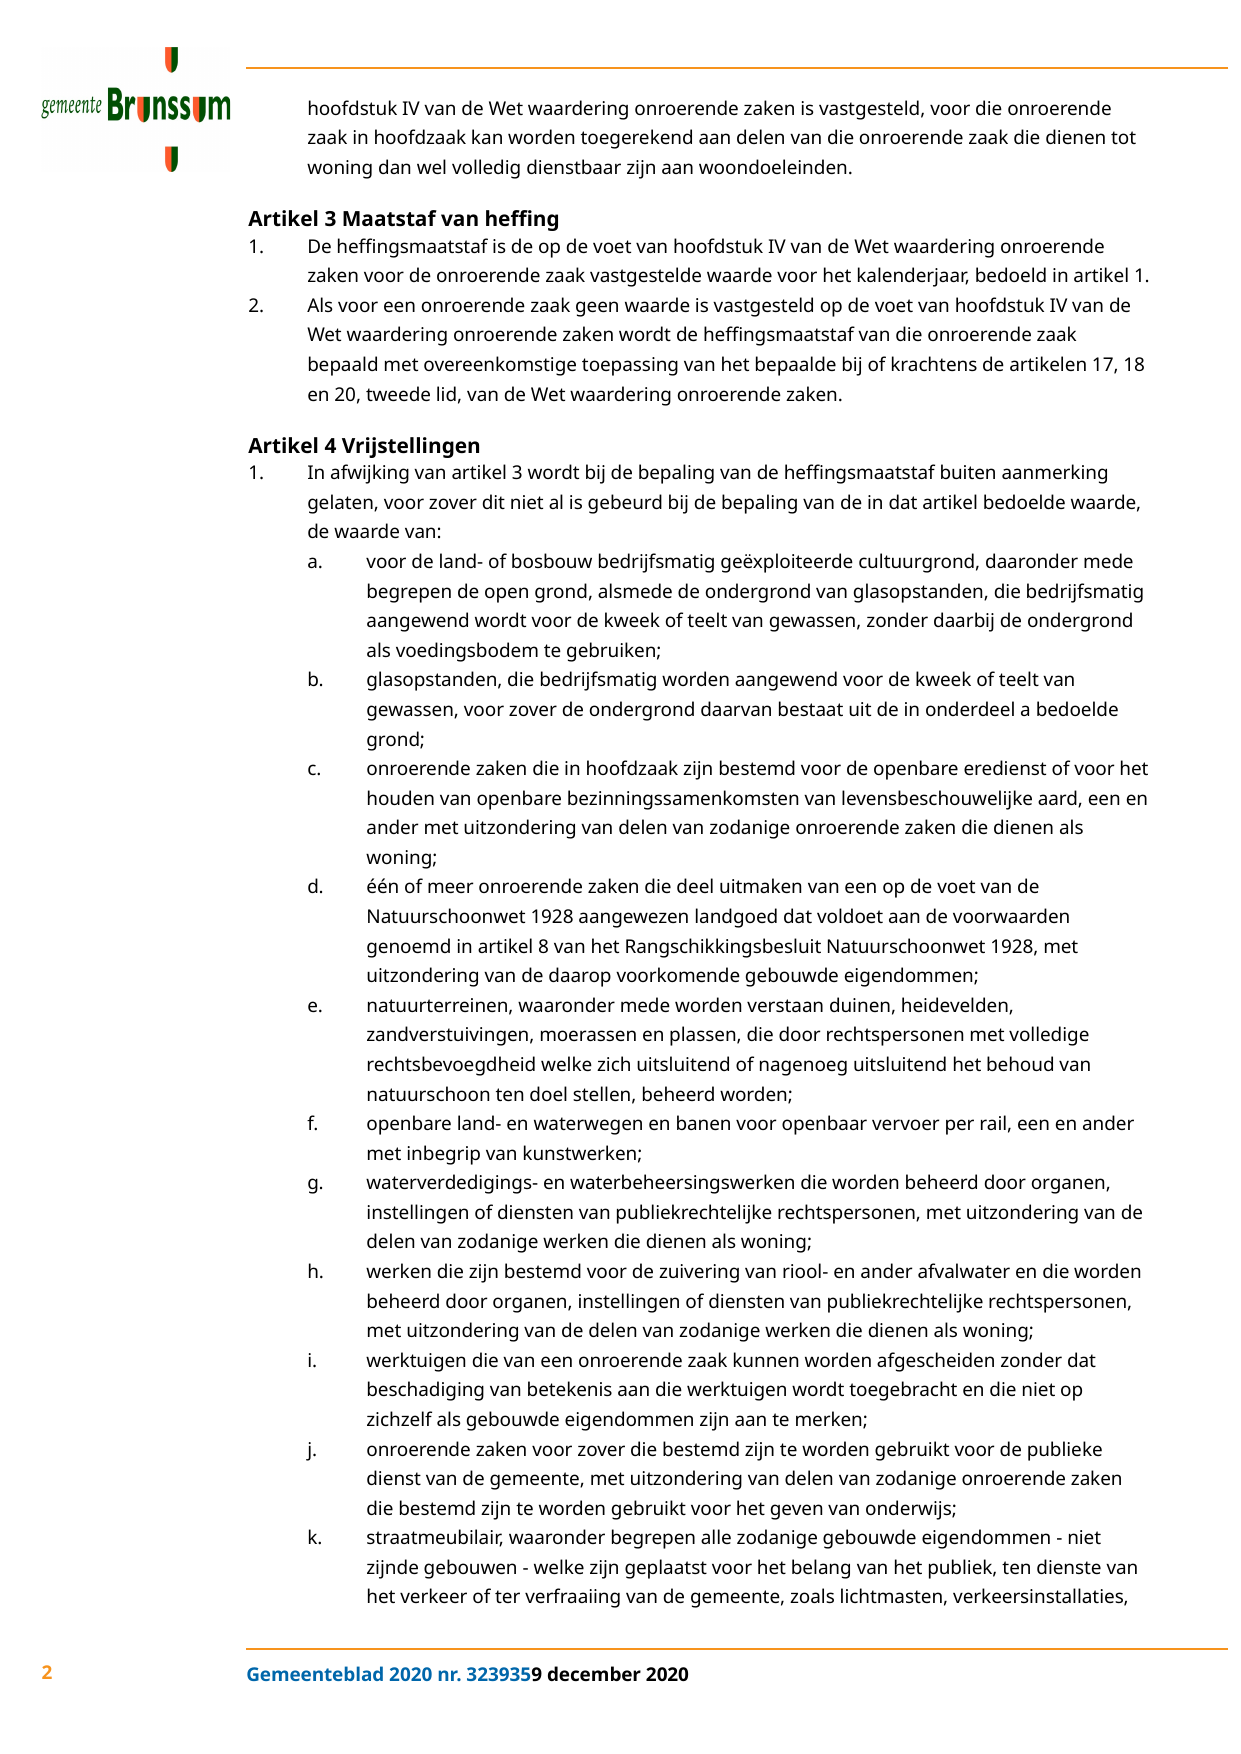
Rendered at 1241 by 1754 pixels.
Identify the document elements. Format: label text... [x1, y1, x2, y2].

list hoofdstuk IV van de Wet waardering onroerende zaken is vastgesteld, voor die onroerende zaak in hoofdzaak kan worden toegerekend aan delen van die onroerende zaak die dienen tot woning dan wel volledig dienstbaar zijn aan woondoeleinden. [248, 95, 1152, 180]
list één of meer onroerende zaken die deel uitmaken van een op de voet van de Natuurschoonwet 1928 aangewezen landgoed dat voldoet aan de voorwaarden genoemd in artikel 8 van het Rangschikkingsbesluit Natuurschoonwet 1928, met uitzondering van de daarop voorkomende gebouwde eigendommen; [307, 874, 1152, 988]
list voor de land- of bosbouw bedrijfsmatig geëxploiteerde cultuurgrond, daaronder mede begrepen de open grond, alsmede de ondergrond van glasopstanden, die bedrijfsmatig aangewend wordt voor de kweek of teelt van gewassen, zonder daarbij de ondergrond als voedingsbodem te gebruiken; [307, 548, 1152, 663]
list werktuigen die van een onroerende zaak kunnen worden afgescheiden zonder dat beschadiging van betekenis aan die werktuigen wordt toegebracht en die niet op zichzelf als gebouwde eigendommen zijn aan te merken; [307, 1347, 1152, 1432]
text Artikel 4 Vrijstellingen [248, 431, 1152, 459]
list onroerende zaken die in hoofdzaak zijn bestemd voor de openbare eredienst of voor het houden van openbare bezinningssamenkomsten van levensbeschouwelijke aard, een en ander met uitzondering van delen van zodanige onroerende zaken die dienen als woning; [307, 755, 1152, 870]
list straatmeubilair, waaronder begrepen alle zodanige gebouwde eigendommen - niet zijnde gebouwen - welke zijn geplaatst voor het belang van het publiek, ten dienste van het verkeer of ter verfraaiing van de gemeente, zoals lichtmasten, verkeersinstallaties, [307, 1524, 1152, 1609]
list In afwijking van artikel 3 wordt bij de bepaling van de heffingsmaatstaf buiten aanmerking gelaten, voor zover dit niet al is gebeurd bij de bepaling van de in dat artikel bedoelde waarde, de waarde van: [248, 459, 1152, 544]
list Als voor een onroerende zaak geen waarde is vastgesteld op de voet van hoofdstuk IV van de Wet waardering onroerende zaken wordt de heffingsmaatstaf van die onroerende zaak bepaald met overeenkomstige toepassing van het bepaalde bij of krachtens de artikelen 17, 18 en 20, tweede lid, van de Wet waardering onroerende zaken. [248, 292, 1152, 406]
list waterverdedigings- en waterbeheersingswerken die worden beheerd door organen, instellingen of diensten van publiekrechtelijke rechtspersonen, met uitzondering van de delen van zodanige werken die dienen als woning; [307, 1169, 1152, 1254]
list werken die zijn bestemd voor de zuivering van riool- en ander afvalwater en die worden beheerd door organen, instellingen of diensten van publiekrechtelijke rechtspersonen, met uitzondering van de delen van zodanige werken die dienen als woning; [307, 1258, 1152, 1343]
list glasopstanden, die bedrijfsmatig worden aangewend voor de kweek of teelt van gewassen, voor zover de ondergrond daarvan bestaat uit de in onderdeel a bedoelde grond; [307, 667, 1152, 752]
list onroerende zaken voor zover die bestemd zijn te worden gebruikt voor de publieke dienst van de gemeente, met uitzondering van delen van zodanige onroerende zaken die bestemd zijn te worden gebruikt voor het geven van onderwijs; [307, 1436, 1152, 1521]
text Artikel 3 Maatstaf van heffing [248, 204, 1152, 233]
list De heffingsmaatstaf is de op de voet van hoofdstuk IV van de Wet waardering onroerende zaken voor de onroerende zaak vastgestelde waarde voor het kalenderjaar, bedoeld in artikel 1. [248, 233, 1152, 288]
picture [41, 47, 231, 172]
list openbare land- en waterwegen en banen voor openbaar vervoer per rail, een en ander met inbegrip van kunstwerken; [307, 1110, 1152, 1166]
list natuurterreinen, waaronder mede worden verstaan duinen, heidevelden, zandverstuivingen, moerassen en plassen, die door rechtspersonen met volledige rechtsbevoegdheid welke zich uitsluitend of nagenoeg uitsluitend het behoud van natuurschoon ten doel stellen, beheerd worden; [307, 992, 1152, 1107]
